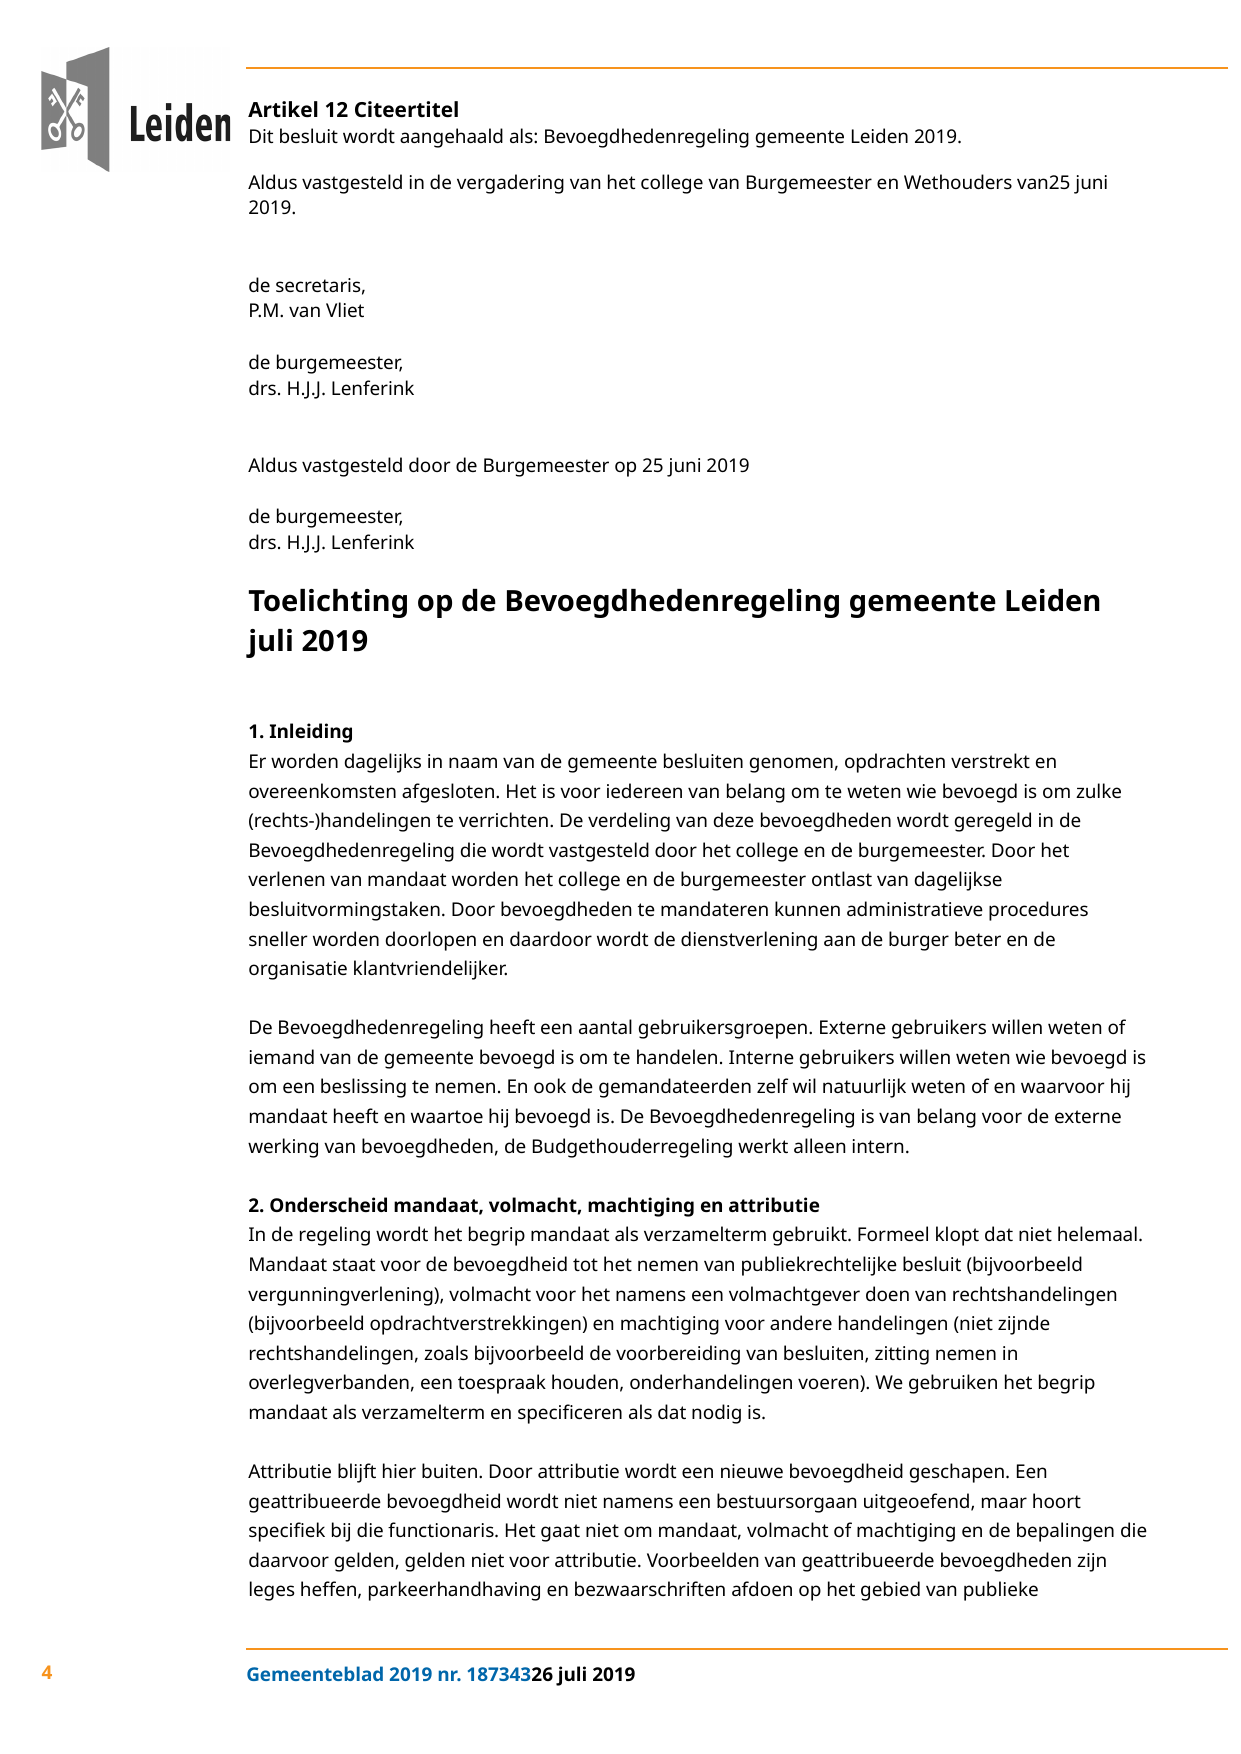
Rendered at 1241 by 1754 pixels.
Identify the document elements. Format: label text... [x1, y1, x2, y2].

text Artikel 12 Citeertitel [248, 95, 1152, 123]
text 1. Inleiding [248, 719, 1152, 744]
text drs. H.J.J. Lenferink [248, 375, 1152, 400]
text Aldus vastgesteld door de Burgemeester op 25 juni 2019 [248, 452, 1152, 478]
text Er worden dagelijks in naam van de gemeente besluiten genomen, opdrachten verstrekt en overeenkomsten afgesloten. Het is voor iedereen van belang om te weten wie bevoegd is om zulke (rechts-)handelingen te verrichten. De verdeling van deze bevoegdheden wordt geregeld in de Bevoegdhedenregeling die wordt vastgesteld door het college en de burgemeester. Door het verlenen van mandaat worden het college en de burgemeester ontlast van dagelijkse besluitvormingstaken. Door bevoegdheden te mandateren kunnen administratieve procedures sneller worden doorlopen en daardoor wordt de dienstverlening aan de burger beter en de organisatie klantvriendelijker. [248, 748, 1152, 981]
text de secretaris, [248, 272, 1152, 297]
text Aldus vastgesteld in de vergadering van het college van Burgemeester en Wethouders van25 juni 2019. [248, 169, 1152, 220]
picture [41, 47, 231, 172]
text P.M. van Vliet [248, 297, 1152, 323]
text de burgemeester, [248, 349, 1152, 375]
text 2. Onderscheid mandaat, volmacht, machtiging en attributie [248, 1192, 1152, 1218]
text Dit besluit wordt aangehaald als: Bevoegdhedenregeling gemeente Leiden 2019. [248, 123, 1152, 149]
text drs. H.J.J. Lenferink [248, 529, 1152, 555]
text Toelichting op de Bevoegdhedenregeling gemeente Leiden juli 2019 [248, 581, 1152, 660]
text de burgemeester, [248, 503, 1152, 529]
text Attributie blijft hier buiten. Door attributie wordt een nieuwe bevoegdheid geschapen. Een geattribueerde bevoegdheid wordt niet namens een bestuursorgaan uitgeoefend, maar hoort specifiek bij die functionaris. Het gaat niet om mandaat, volmacht of machtiging en de bepalingen die daarvoor gelden, gelden niet voor attributie. Voorbeelden van geattribueerde bevoegdheden zijn leges heffen, parkeerhandhaving en bezwaarschriften afdoen op het gebied van publieke [248, 1458, 1152, 1602]
text De Bevoegdhedenregeling heeft een aantal gebruikersgroepen. Externe gebruikers willen weten of iemand van de gemeente bevoegd is om te handelen. Interne gebruikers willen weten wie bevoegd is om een beslissing te nemen. En ook de gemandateerden zelf wil natuurlijk weten of en waarvoor hij mandaat heeft en waartoe hij bevoegd is. De Bevoegdhedenregeling is van belang voor de externe werking van bevoegdheden, de Budgethouderregeling werkt alleen intern. [248, 1014, 1152, 1158]
text In de regeling wordt het begrip mandaat als verzamelterm gebruikt. Formeel klopt dat niet helemaal. Mandaat staat voor de bevoegdheid tot het nemen van publiekrechtelijke besluit (bijvoorbeeld vergunningverlening), volmacht voor het namens een volmachtgever doen van rechtshandelingen (bijvoorbeeld opdrachtverstrekkingen) en machtiging voor andere handelingen (niet zijnde rechtshandelingen, zoals bijvoorbeeld de voorbereiding van besluiten, zitting nemen in overlegverbanden, een toespraak houden, onderhandelingen voeren). We gebruiken het begrip mandaat als verzamelterm en specificeren als dat nodig is. [248, 1222, 1152, 1425]
